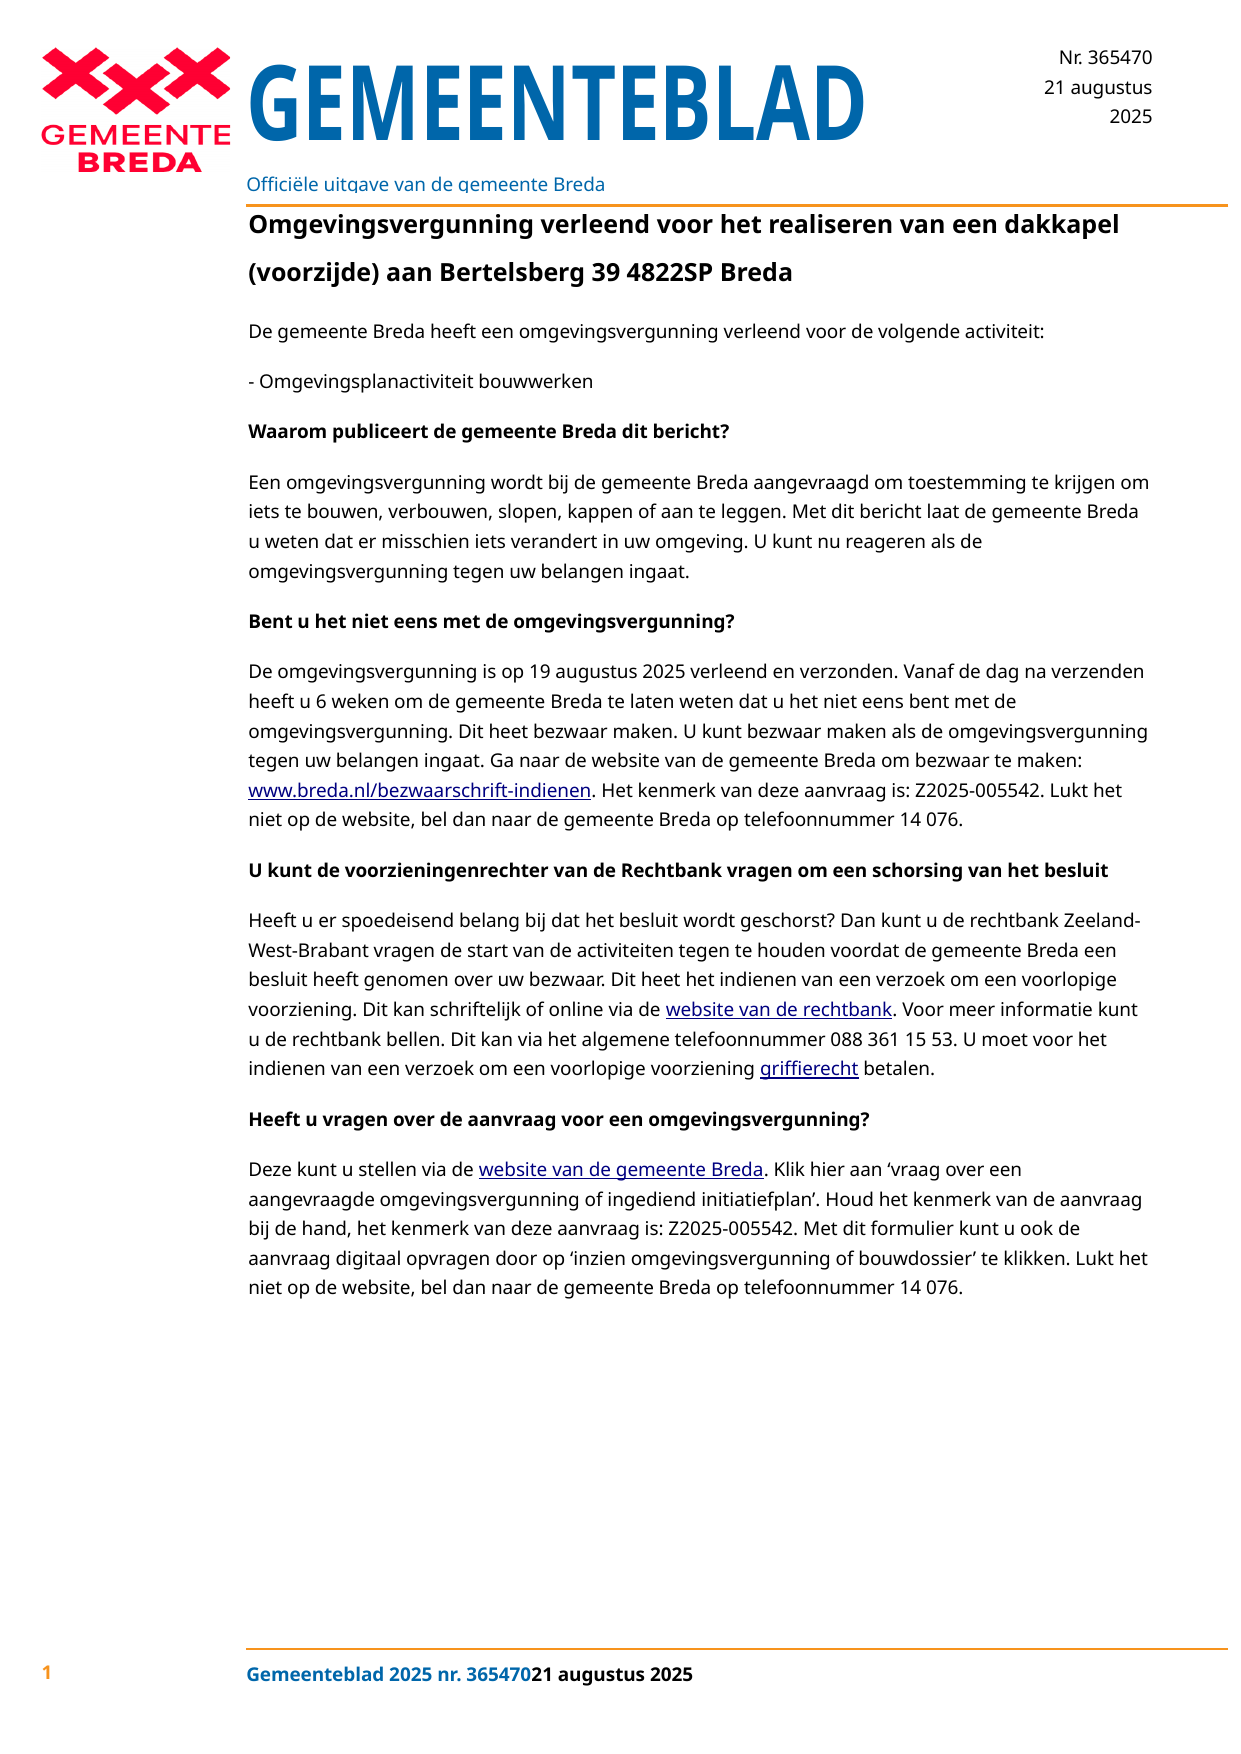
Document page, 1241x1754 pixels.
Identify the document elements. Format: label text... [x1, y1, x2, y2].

text Bent u het niet eens met de omgevingsvergunning? [248, 608, 1152, 634]
text Heeft u er spoedeisend belang bij dat het besluit wordt geschorst? Dan kunt u de rechtbank Zeeland-West-Brabant vragen de start van de activiteiten tegen te houden voordat de gemeente Breda een besluit heeft genomen over uw bezwaar. Dit heet het indienen van een verzoek om een voorlopige voorziening. Dit kan schriftelijk of online via de website van de rechtbank. Voor meer informatie kunt u de rechtbank bellen. Dit kan via het algemene telefoonnummer 088 361 15 53. U moet voor het indienen van een verzoek om een voorlopige voorziening griffierecht betalen. [248, 907, 1152, 1081]
text - Omgevingsplanactiviteit bouwwerken [248, 368, 1152, 394]
text De omgevingsvergunning is op 19 augustus 2025 verleend en verzonden. Vanaf de dag na verzenden heeft u 6 weken om de gemeente Breda te laten weten dat u het niet eens bent met de omgevingsvergunning. Dit heet bezwaar maken. U kunt bezwaar maken als de omgevingsvergunning tegen uw belangen ingaat. Ga naar de website van de gemeente Breda om bezwaar te maken: www.breda.nl/bezwaarschrift-indienen. Het kenmerk van deze aanvraag is: Z2025-005542. Lukt het niet op de website, bel dan naar de gemeente Breda op telefoonnummer 14 076. [248, 659, 1152, 832]
text Een omgevingsvergunning wordt bij de gemeente Breda aangevraagd om toestemming te krijgen om iets te bouwen, verbouwen, slopen, kappen of aan te leggen. Met dit bericht laat de gemeente Breda u weten dat er misschien iets verandert in uw omgeving. U kunt nu reageren als de omgevingsvergunning tegen uw belangen ingaat. [248, 469, 1152, 584]
text U kunt de voorzieningenrechter van de Rechtbank vragen om een schorsing van het besluit [248, 857, 1152, 883]
picture [41, 47, 231, 172]
text Waarom publiceert de gemeente Breda dit bericht? [248, 419, 1152, 444]
text Omgevingsvergunning verleend voor het realiseren van een dakkapel (voorzijde) aan Bertelsberg 39 4822SP Breda [248, 207, 1152, 288]
text De gemeente Breda heeft een omgevingsvergunning verleend voor de volgende activiteit: [248, 318, 1152, 344]
text Heeft u vragen over de aanvraag voor een omgevingsvergunning? [248, 1106, 1152, 1132]
text Deze kunt u stellen via de website van de gemeente Breda. Klik hier aan ‘vraag over een aangevraagde omgevingsvergunning of ingediend initiatiefplan’. Houd het kenmerk van de aanvraag bij de hand, het kenmerk van deze aanvraag is: Z2025-005542. Met dit formulier kunt u ook de aanvraag digitaal opvragen door op ‘inzien omgevingsvergunning of bouwdossier’ te klikken. Lukt het niet op de website, bel dan naar de gemeente Breda op telefoonnummer 14 076. [248, 1156, 1152, 1300]
